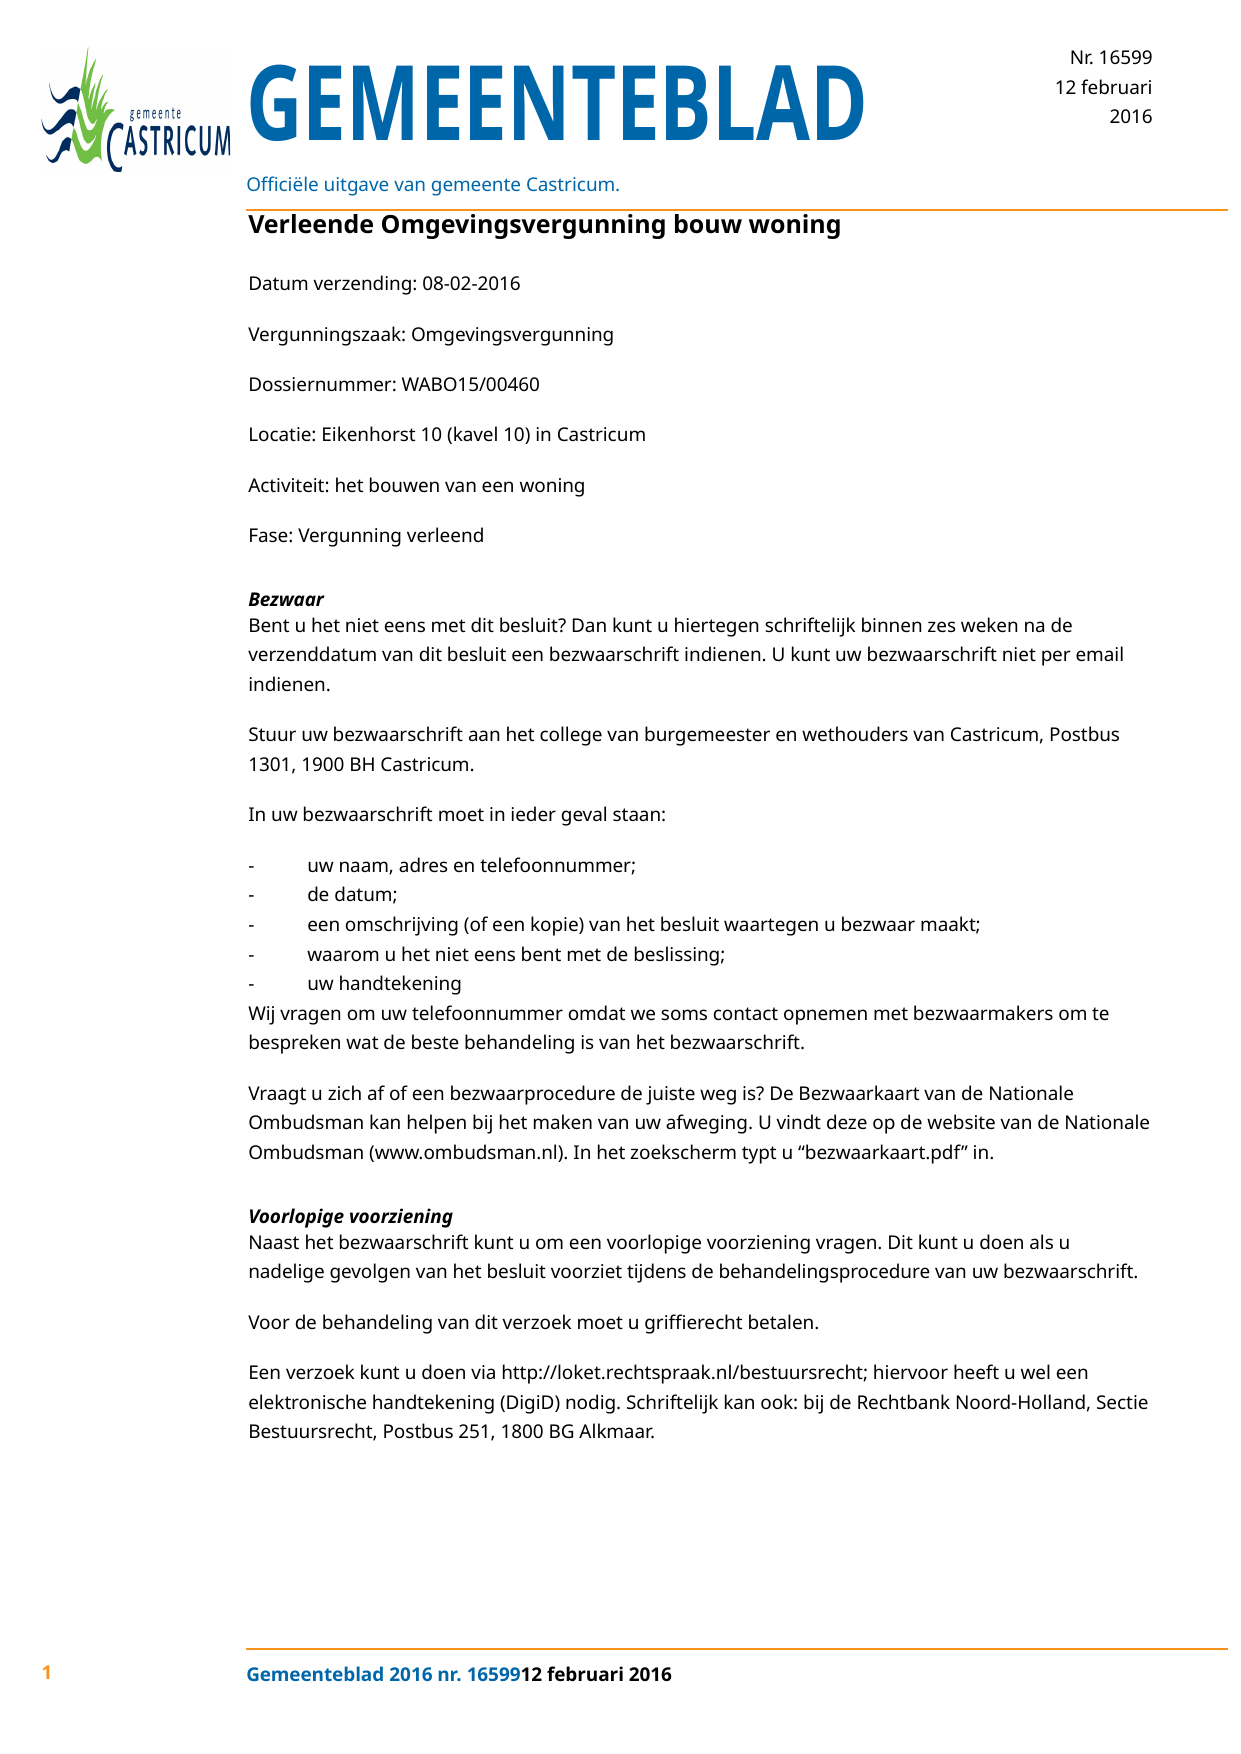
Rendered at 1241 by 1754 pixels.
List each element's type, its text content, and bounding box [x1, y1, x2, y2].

list uw handtekening [248, 970, 1152, 996]
text Datum verzending: 08-02-2016 [248, 270, 1152, 296]
text Activiteit: het bouwen van een woning [248, 472, 1152, 498]
text Vraagt u zich af of een bezwaarprocedure de juiste weg is? De Bezwaarkaart van de Nationale Ombudsman kan helpen bij het maken van uw afweging. U vindt deze op de website van de Nationale Ombudsman (www.ombudsman.nl). In het zoekscherm typt u “bezwaarkaart.pdf” in. [248, 1080, 1152, 1165]
text Bezwaar [248, 586, 1152, 612]
text Fase: Vergunning verleend [248, 522, 1152, 548]
text Verleende Omgevingsvergunning bouw woning [248, 211, 1152, 241]
text Voorlopige voorziening [248, 1203, 1152, 1229]
list uw naam, adres en telefoonnummer; [248, 852, 1152, 878]
text Dossiernummer: WABO15/00460 [248, 371, 1152, 397]
list waarom u het niet eens bent met de beslissing; [248, 941, 1152, 967]
text Naast het bezwaarschrift kunt u om een voorlopige voorziening vragen. Dit kunt u doen als u nadelige gevolgen van het besluit voorziet tijdens de behandelingsprocedure van uw bezwaarschrift. [248, 1229, 1152, 1284]
list de datum; [248, 882, 1152, 907]
text Een verzoek kunt u doen via http://loket.rechtspraak.nl/bestuursrecht; hiervoor heeft u wel een elektronische handtekening (DigiD) nodig. Schriftelijk kan ook: bij de Rechtbank Noord-Holland, Sectie Bestuursrecht, Postbus 251, 1800 BG Alkmaar. [248, 1359, 1152, 1444]
text In uw bezwaarschrift moet in ieder geval staan: [248, 802, 1152, 827]
text Voor de behandeling van dit verzoek moet u griffierecht betalen. [248, 1309, 1152, 1334]
text Stuur uw bezwaarschrift aan het college van burgemeester en wethouders van Castricum, Postbus 1301, 1900 BH Castricum. [248, 722, 1152, 777]
text Locatie: Eikenhorst 10 (kavel 10) in Castricum [248, 422, 1152, 447]
picture [41, 47, 231, 172]
text Wij vragen om uw telefoonnummer omdat we soms contact opnemen met bezwaarmakers om te bespreken wat de beste behandeling is van het bezwaarschrift. [248, 1000, 1152, 1055]
list een omschrijving (of een kopie) van het besluit waartegen u bezwaar maakt; [248, 911, 1152, 937]
text Vergunningszaak: Omgevingsvergunning [248, 321, 1152, 346]
text Bent u het niet eens met dit besluit? Dan kunt u hiertegen schriftelijk binnen zes weken na de verzenddatum van dit besluit een bezwaarschrift indienen. U kunt uw bezwaarschrift niet per email indienen. [248, 612, 1152, 697]
